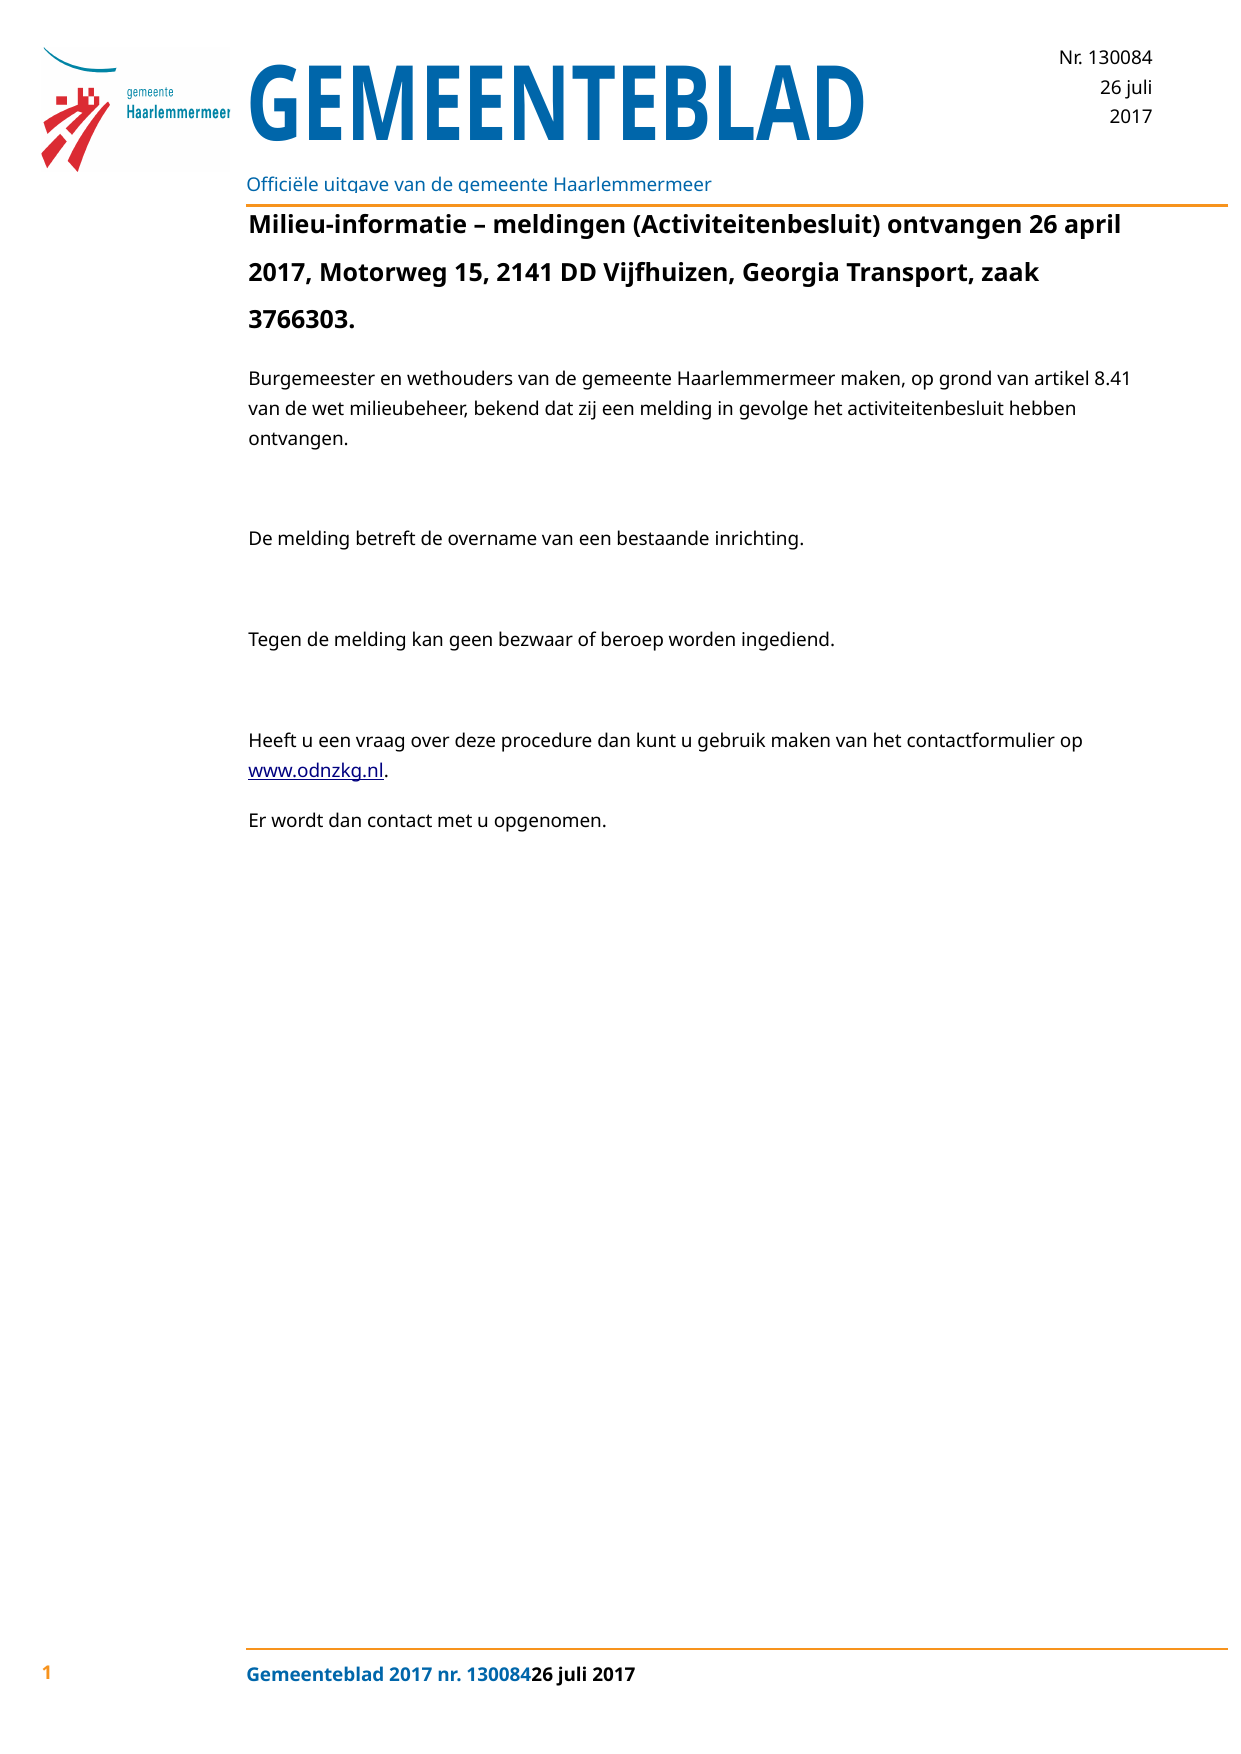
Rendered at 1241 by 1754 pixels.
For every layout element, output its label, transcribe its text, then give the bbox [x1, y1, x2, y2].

text Tegen de melding kan geen bezwaar of beroep worden ingediend. [248, 626, 1152, 652]
text Heeft u een vraag over deze procedure dan kunt u gebruik maken van het contactformulier op www.odnzkg.nl. [248, 727, 1152, 782]
text Er wordt dan contact met u opgenomen. [248, 807, 1152, 833]
text De melding betreft de overname van een bestaande inrichting. [248, 526, 1152, 551]
text Burgemeester en wethouders van de gemeente Haarlemmermeer maken, op grond van artikel 8.41 van de wet milieubeheer, bekend dat zij een melding in gevolge het activiteitenbesluit hebben ontvangen. [248, 366, 1152, 450]
picture [41, 47, 231, 172]
text Milieu-informatie – meldingen (Activiteitenbesluit) ontvangen 26 april 2017, Motorweg 15, 2141 DD Vijfhuizen, Georgia Transport, zaak 3766303. [248, 207, 1152, 336]
